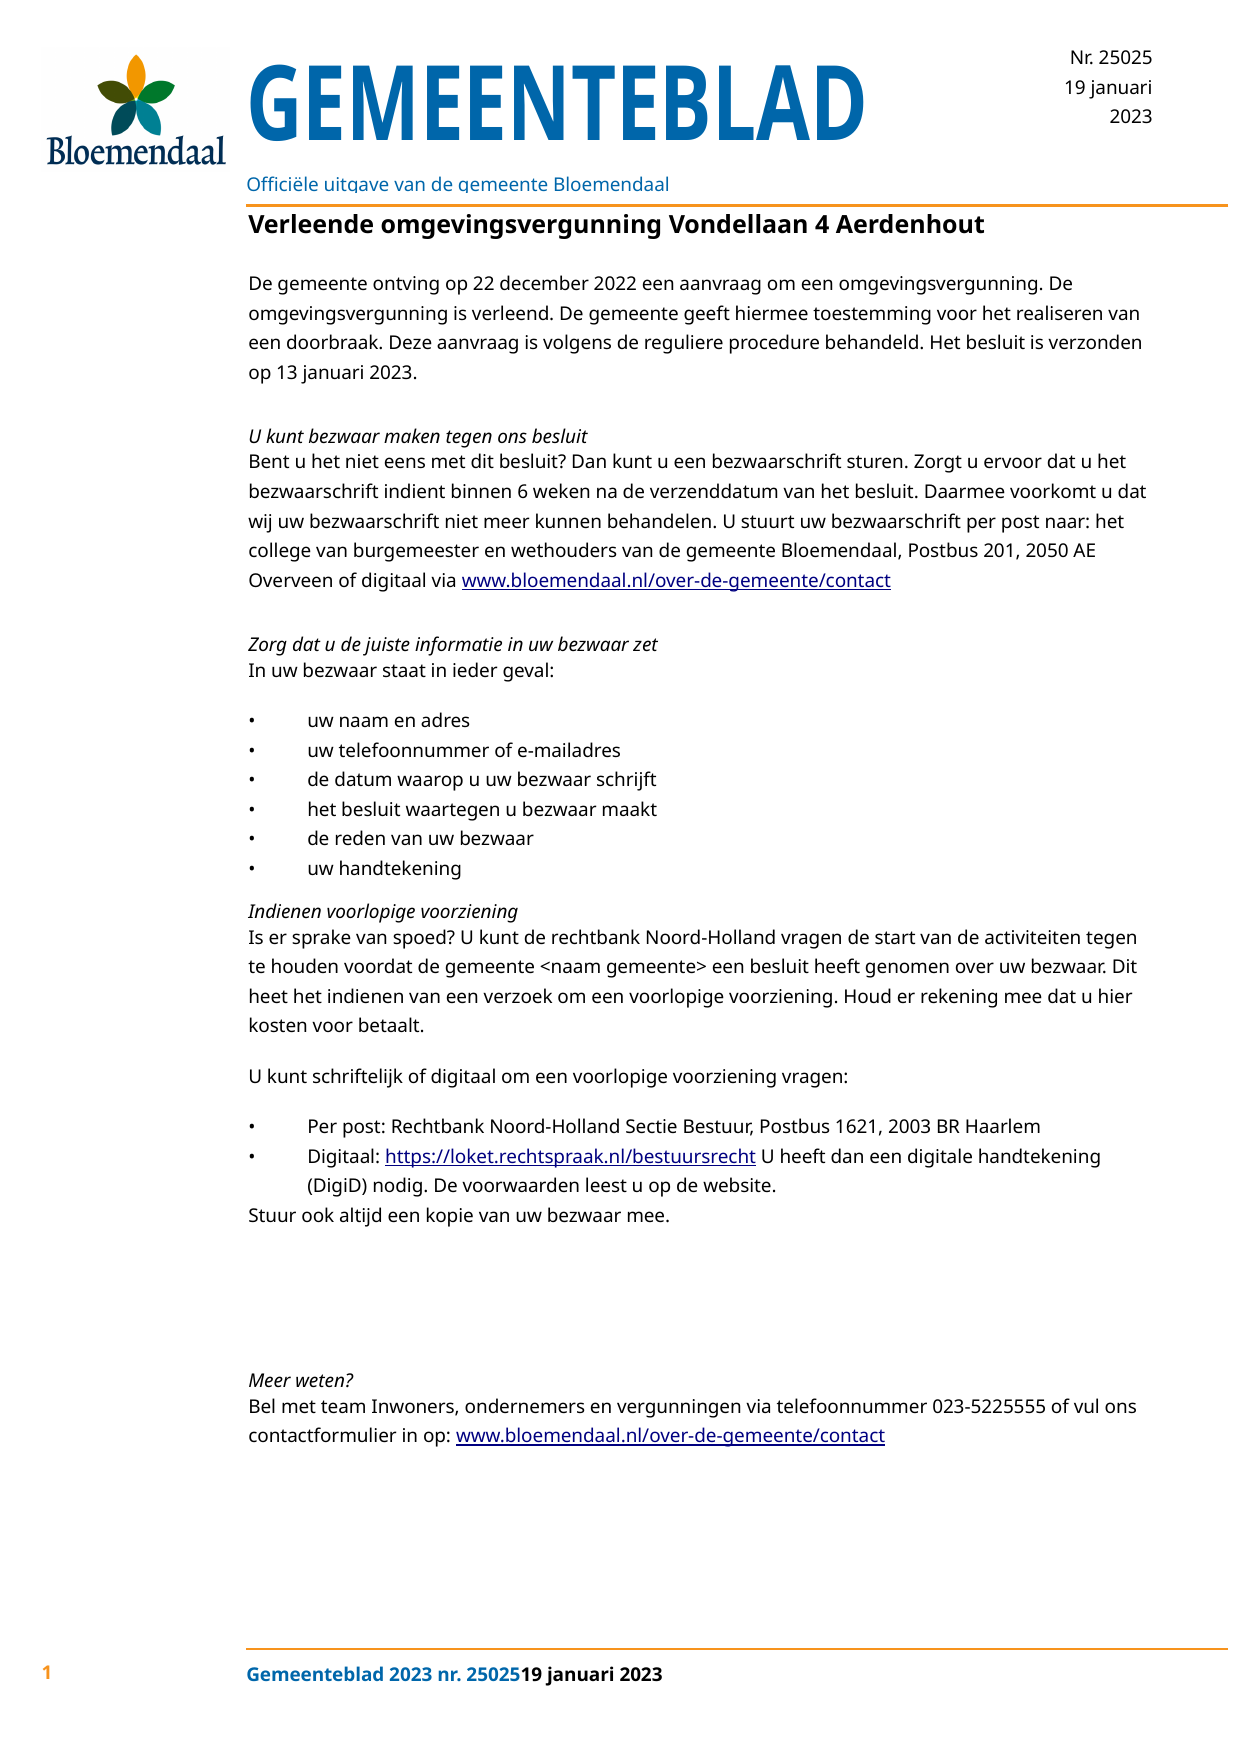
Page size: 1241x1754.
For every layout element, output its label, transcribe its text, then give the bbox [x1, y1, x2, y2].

text U kunt bezwaar maken tegen ons besluit [248, 423, 1152, 449]
list uw telefoonnummer of e-mailadres [248, 737, 1152, 762]
text Bent u het niet eens met dit besluit? Dan kunt u een bezwaarschrift sturen. Zorgt u ervoor dat u het bezwaarschrift indient binnen 6 weken na de verzenddatum van het besluit. Daarmee voorkomt u dat wij uw bezwaarschrift niet meer kunnen behandelen. U stuurt uw bezwaarschrift per post naar: het college van burgemeester en wethouders van de gemeente Bloemendaal, Postbus 201, 2050 AE Overveen of digitaal via www.bloemendaal.nl/over-de-gemeente/contact [248, 449, 1152, 593]
list de reden van uw bezwaar [248, 826, 1152, 851]
text U kunt schriftelijk of digitaal om een voorlopige voorziening vragen: [248, 1063, 1152, 1089]
text Verleende omgevingsvergunning Vondellaan 4 Aerdenhout [248, 207, 1152, 241]
list Digitaal: https://loket.rechtspraak.nl/bestuursrecht U heeft dan een digitale handtekening (DigiD) nodig. De voorwaarden leest u op de website. [248, 1143, 1152, 1198]
text In uw bezwaar staat in ieder geval: [248, 657, 1152, 682]
list Per post: Rechtbank Noord-Holland Sectie Bestuur, Postbus 1621, 2003 BR Haarlem [248, 1113, 1152, 1139]
picture [41, 47, 231, 172]
list uw handtekening [248, 855, 1152, 881]
text Indienen voorlopige voorziening [248, 898, 1152, 924]
text Is er sprake van spoed? U kunt de rechtbank Noord-Holland vragen de start van de activiteiten tegen te houden voordat de gemeente <naam gemeente> een besluit heeft genomen over uw bezwaar. Dit heet het indienen van een verzoek om een voorlopige voorziening. Houd er rekening mee dat u hier kosten voor betaalt. [248, 924, 1152, 1038]
list de datum waarop u uw bezwaar schrijft [248, 766, 1152, 792]
list het besluit waartegen u bezwaar maakt [248, 796, 1152, 822]
text Bel met team Inwoners, ondernemers en vergunningen via telefoonnummer 023-5225555 of vul ons contactformulier in op: www.bloemendaal.nl/over-de-gemeente/contact [248, 1393, 1152, 1448]
text Zorg dat u de juiste informatie in uw bezwaar zet [248, 631, 1152, 657]
text De gemeente ontving op 22 december 2022 een aanvraag om een omgevingsvergunning. De omgevingsvergunning is verleend. De gemeente geeft hiermee toestemming voor het realiseren van een doorbraak. Deze aanvraag is volgens de reguliere procedure behandeld. Het besluit is verzonden op 13 januari 2023. [248, 270, 1152, 385]
text Meer weten? [248, 1367, 1152, 1393]
list uw naam en adres [248, 707, 1152, 733]
text Stuur ook altijd een kopie van uw bezwaar mee. [248, 1202, 1152, 1228]
